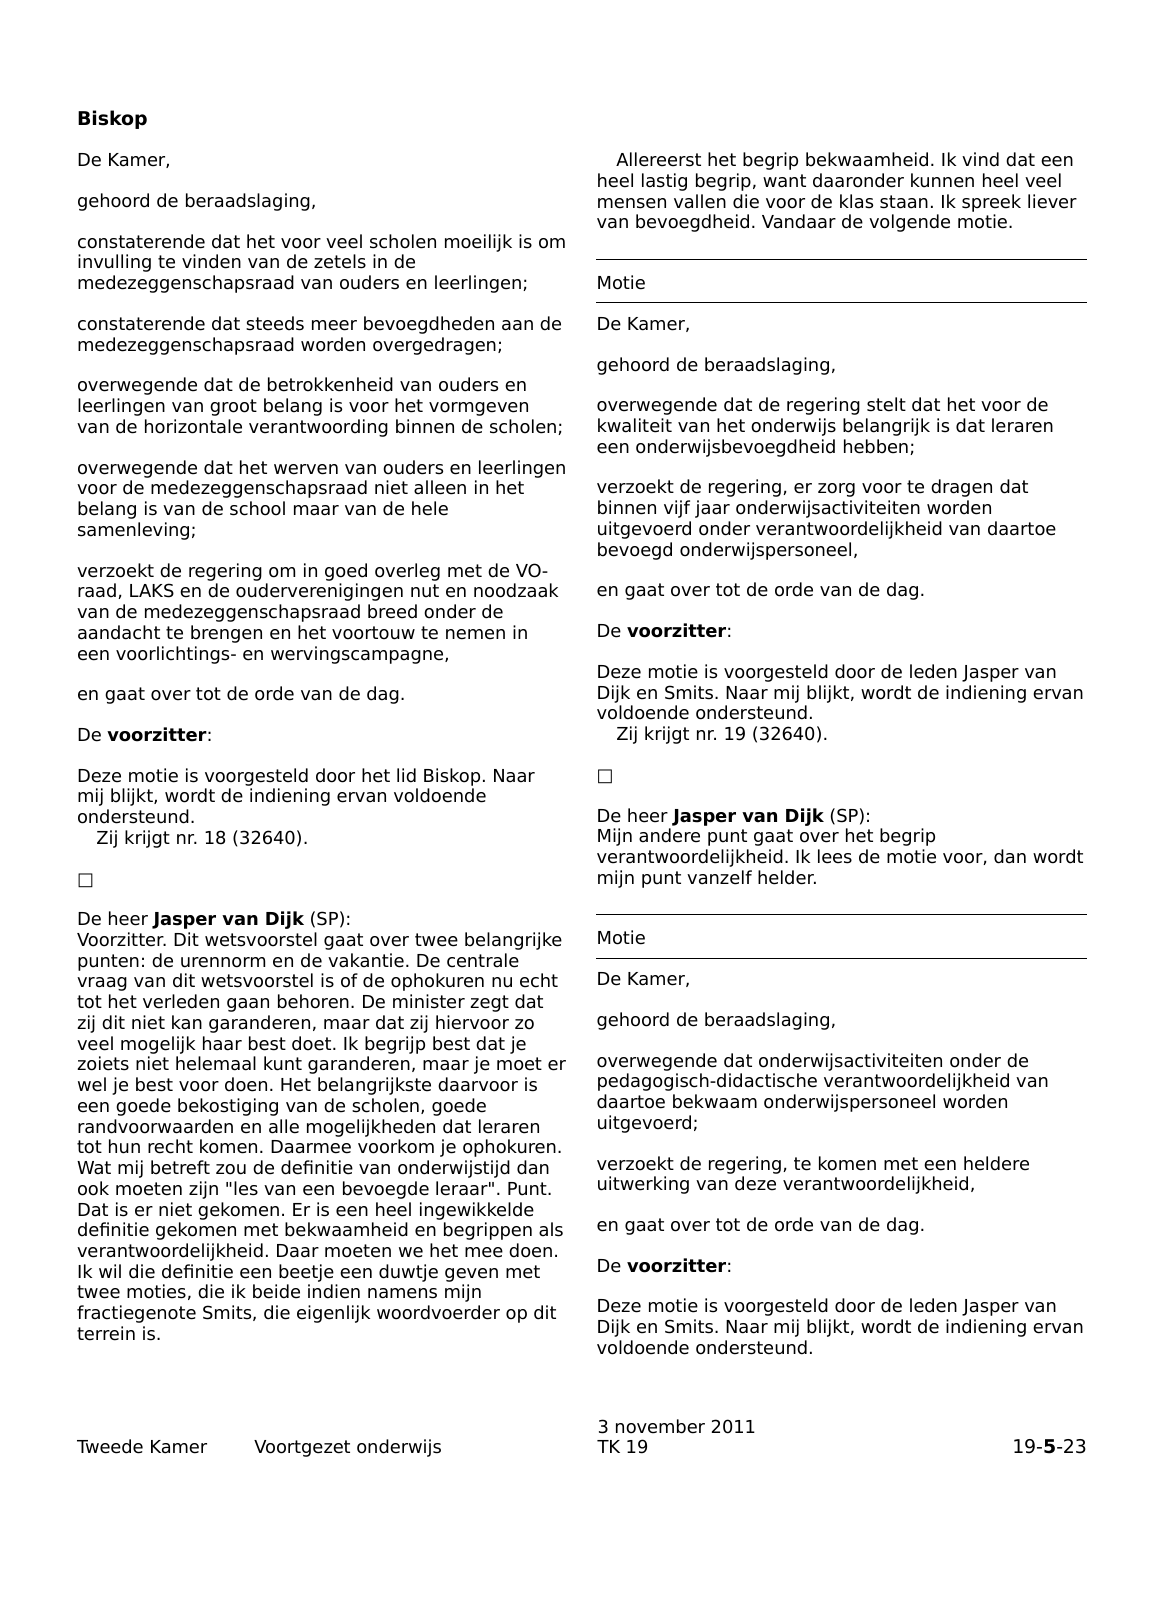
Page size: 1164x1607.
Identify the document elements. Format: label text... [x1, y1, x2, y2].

text □ [596, 765, 1087, 785]
text Deze motie is voorgesteld door het lid Biskop. Naar mij blijkt, wordt de indiening ervan voldoende ondersteund. [77, 766, 567, 828]
text overwegende dat de regering stelt dat het voor de kwaliteit van het onderwijs belangrijk is dat leraren een onderwijsbevoegdheid hebben; [596, 395, 1087, 457]
text De Kamer, [596, 969, 1087, 990]
text overwegende dat het werven van ouders en leerlingen voor de medezeggenschapsraad niet alleen in het belang is van de school maar van de hele samenleving; [77, 457, 567, 540]
text De voorzitter: [77, 725, 567, 746]
text De heer Jasper van Dijk (SP): [596, 805, 1087, 826]
text De heer Jasper van Dijk (SP): [77, 909, 567, 930]
text Zij krijgt nr. 18 (32640). [77, 828, 567, 848]
text verzoekt de regering om in goed overleg met de VO-raad, LAKS en de ouderverenigingen nut en noodzaak van de medezeggenschapsraad breed onder de aandacht te brengen en het voortouw te nemen in een voorlichtings- en wervingscampagne, [77, 560, 567, 664]
text □ [77, 868, 567, 889]
text De Kamer, [77, 150, 567, 171]
text De voorzitter: [596, 1256, 1087, 1276]
text gehoord de beraadslaging, [596, 1010, 1087, 1030]
text Zij krijgt nr. 19 (32640). [596, 724, 1087, 745]
text constaterende dat het voor veel scholen moeilijk is om invulling te vinden van de zetels in de medezeggenschapsraad van ouders en leerlingen; [77, 232, 567, 294]
text gehoord de beraadslaging, [77, 191, 567, 212]
text Mijn andere punt gaat over het begrip verantwoordelijkheid. Ik lees de motie voor, dan wordt mijn punt vanzelf helder. [596, 826, 1087, 888]
text gehoord de beraadslaging, [596, 354, 1087, 375]
text verzoekt de regering, er zorg voor te dragen dat binnen vijf jaar onderwijsactiviteiten worden uitgevoerd onder verantwoordelijkheid van daartoe bevoegd onderwijspersoneel, [596, 477, 1087, 560]
text en gaat over tot de orde van de dag. [596, 1215, 1087, 1236]
text Allereerst het begrip bekwaamheid. Ik vind dat een heel lastig begrip, want daaronder kunnen heel veel mensen vallen die voor de klas staan. Ik spreek liever van bevoegdheid. Vandaar de volgende motie. [596, 150, 1087, 233]
text verzoekt de regering, te komen met een heldere uitwerking van deze verantwoordelijkheid, [596, 1153, 1087, 1195]
text en gaat over tot de orde van de dag. [77, 684, 567, 705]
text Voorzitter. Dit wetsvoorstel gaat over twee belangrijke punten: de urennorm en de vakantie. De centrale vraag van dit wetsvoorstel is of de ophokuren nu echt tot het verleden gaan behoren. De minister zegt dat zij dit niet kan garanderen, maar dat zij hiervoor zo veel mogelijk haar best doet. Ik begrijp best dat je zoiets niet helemaal kunt garanderen, maar je moet er wel je best voor doen. Het belangrijkste daarvoor is een goede bekostiging van de scholen, goede randvoorwaarden en alle mogelijkheden dat leraren tot hun recht komen. Daarmee voorkom je ophokuren. Wat mij betreft zou de definitie van onderwijstijd dan ook moeten zijn "les van een bevoegde leraar". Punt. Dat is er niet gekomen. Er is een heel ingewikkelde definitie gekomen met bekwaamheid en begrippen als verantwoordelijkheid. Daar moeten we het mee doen. Ik wil die definitie een beetje een duwtje geven met twee moties, die ik beide indien namens mijn fractiegenote Smits, die eigenlijk woordvoerder op dit terrein is. [77, 930, 567, 1344]
text Motie [596, 273, 1087, 294]
text constaterende dat steeds meer bevoegdheden aan de medezeggenschapsraad worden overgedragen; [77, 314, 567, 355]
text en gaat over tot de orde van de dag. [596, 580, 1087, 601]
text overwegende dat onderwijsactiviteiten onder de pedagogisch-didactische verantwoordelijkheid van daartoe bekwaam onderwijspersoneel worden uitgevoerd; [596, 1050, 1087, 1133]
text Deze motie is voorgesteld door de leden Jasper van Dijk en Smits. Naar mij blijkt, wordt de indiening ervan voldoende ondersteund. [596, 662, 1087, 724]
text De voorzitter: [596, 621, 1087, 642]
text De Kamer, [596, 314, 1087, 334]
text Motie [596, 928, 1087, 949]
text overwegende dat de betrokkenheid van ouders en leerlingen van groot belang is voor het vormgeven van de horizontale verantwoording binnen de scholen; [77, 375, 567, 437]
text Deze motie is voorgesteld door de leden Jasper van Dijk en Smits. Naar mij blijkt, wordt de indiening ervan voldoende ondersteund. [596, 1296, 1087, 1358]
